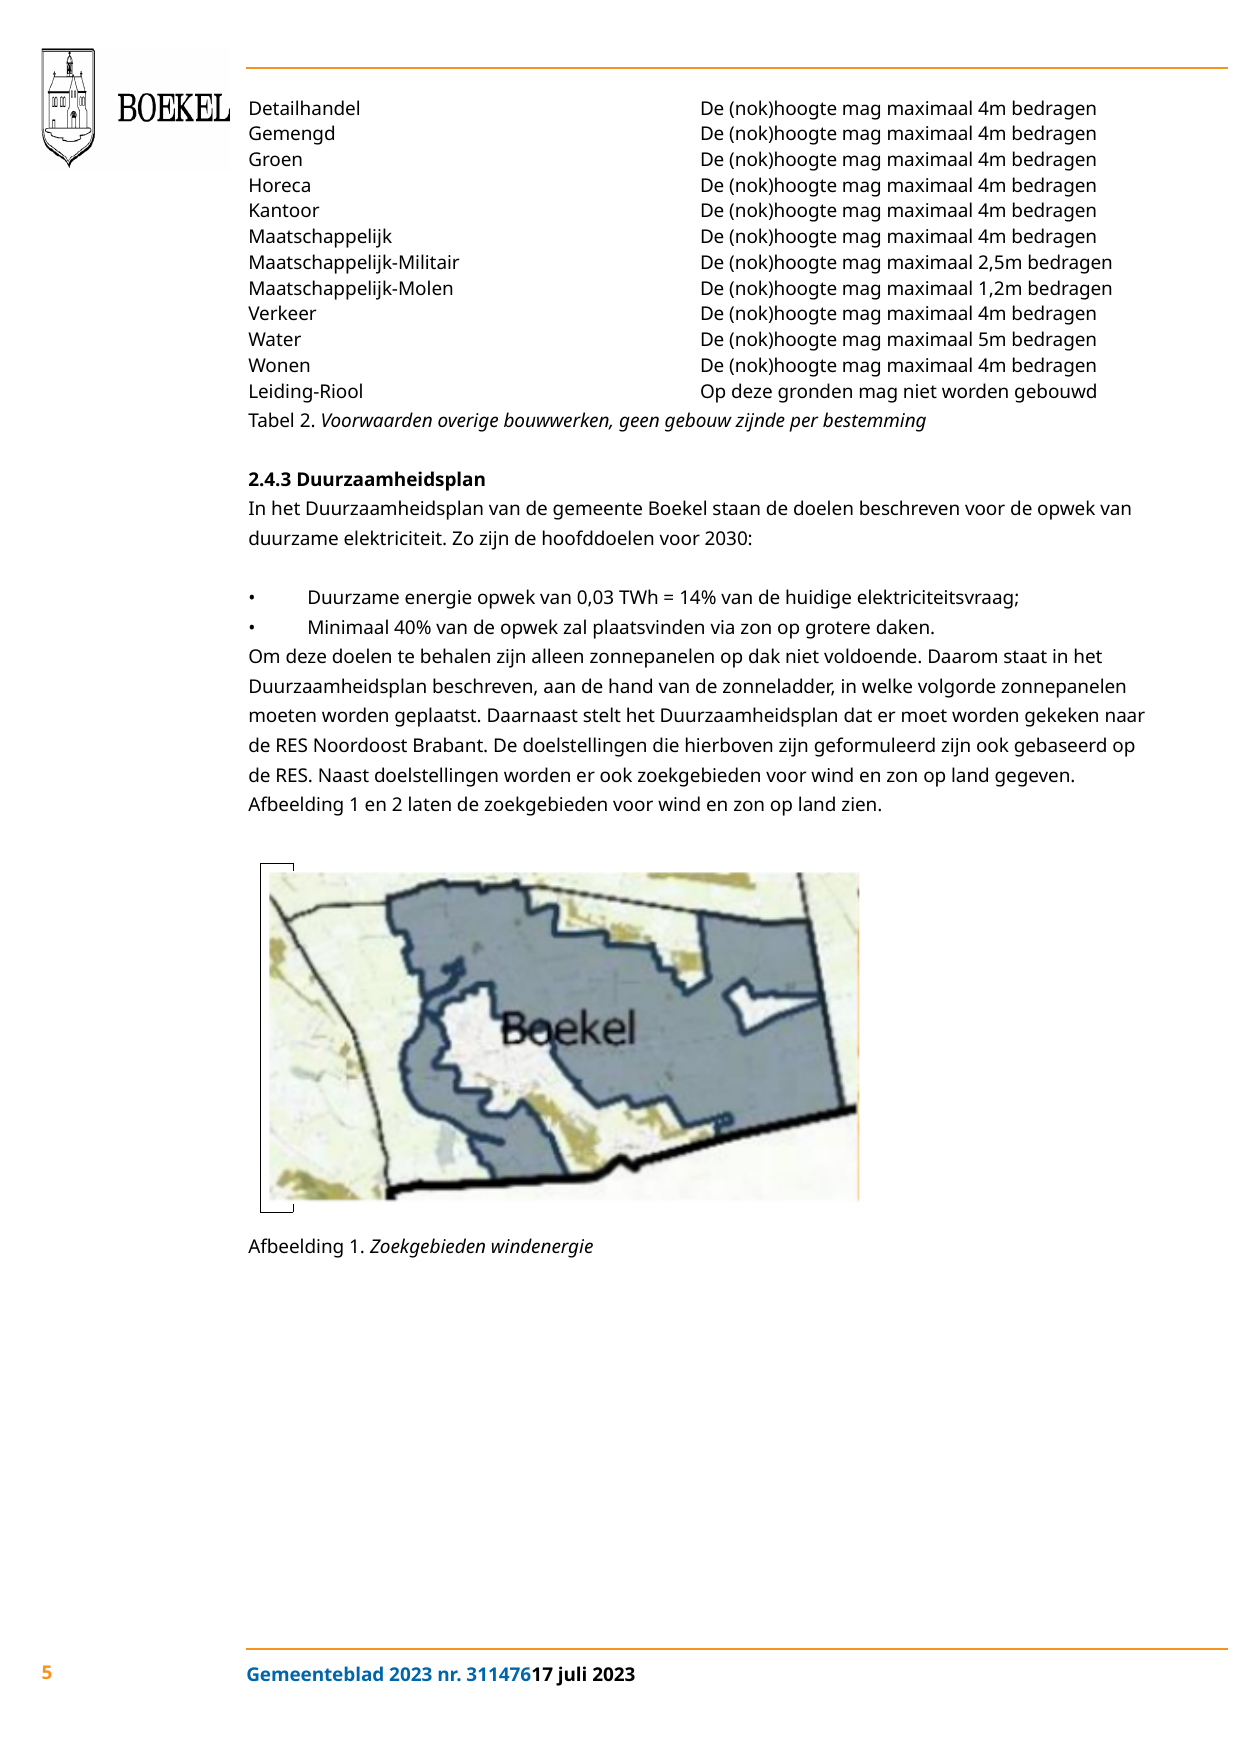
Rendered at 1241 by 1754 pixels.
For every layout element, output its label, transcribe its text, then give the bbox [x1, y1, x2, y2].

table_cell Maatschappelijk-Militair [248, 249, 700, 275]
table_cell De (nok)hoogte mag maximaal 4m bedragen [700, 146, 1152, 172]
list Minimaal 40% van de opwek zal plaatsvinden via zon op grotere daken. [248, 614, 1152, 639]
table_cell Detailhandel [248, 95, 700, 121]
table_cell Groen [248, 146, 700, 172]
text Afbeelding 1. Zoekgebieden windenergie [248, 1233, 1152, 1259]
table_cell Maatschappelijk [248, 224, 700, 249]
text Tabel 2. Voorwaarden overige bouwwerken, geen gebouw zijnde per bestemming [248, 407, 1152, 432]
table_cell Water [248, 326, 700, 352]
table_cell De (nok)hoogte mag maximaal 4m bedragen [700, 352, 1152, 378]
table_cell Op deze gronden mag niet worden gebouwd [700, 378, 1152, 403]
table_cell Wonen [248, 352, 700, 378]
picture [41, 47, 231, 172]
table_cell De (nok)hoogte mag maximaal 5m bedragen [700, 326, 1152, 352]
table_cell De (nok)hoogte mag maximaal 4m bedragen [700, 172, 1152, 198]
table_cell De (nok)hoogte mag maximaal 4m bedragen [700, 121, 1152, 146]
table_cell Horeca [248, 172, 700, 198]
picture [268, 871, 860, 1204]
text In het Duurzaamheidsplan van de gemeente Boekel staan de doelen beschreven voor de opwek van duurzame elektriciteit. Zo zijn de hoofddoelen voor 2030: [248, 496, 1152, 551]
text 2.4.3 Duurzaamheidsplan [248, 466, 1152, 492]
table_cell De (nok)hoogte mag maximaal 2,5m bedragen [700, 249, 1152, 275]
list Duurzame energie opwek van 0,03 TWh = 14% van de huidige elektriciteitsvraag; [248, 584, 1152, 610]
table_cell Leiding-Riool [248, 378, 700, 403]
table_cell Maatschappelijk-Molen [248, 275, 700, 301]
table_cell Kantoor [248, 198, 700, 223]
table_cell Verkeer [248, 301, 700, 326]
text Om deze doelen te behalen zijn alleen zonnepanelen op dak niet voldoende. Daarom staat in het Duurzaamheidsplan beschreven, aan de hand van de zonneladder, in welke volgorde zonnepanelen moeten worden geplaatst. Daarnaast stelt het Duurzaamheidsplan dat er moet worden gekeken naar de RES Noordoost Brabant. De doelstellingen die hierboven zijn geformuleerd zijn ook gebaseerd op de RES. Naast doelstellingen worden er ook zoekgebieden voor wind en zon op land gegeven. Afbeelding 1 en 2 laten de zoekgebieden voor wind en zon op land zien. [248, 643, 1152, 817]
table_cell De (nok)hoogte mag maximaal 4m bedragen [700, 301, 1152, 326]
table_cell De (nok)hoogte mag maximaal 4m bedragen [700, 224, 1152, 249]
table_cell De (nok)hoogte mag maximaal 1,2m bedragen [700, 275, 1152, 301]
table_cell De (nok)hoogte mag maximaal 4m bedragen [700, 198, 1152, 223]
table_cell De (nok)hoogte mag maximaal 4m bedragen [700, 95, 1152, 121]
table_cell Gemengd [248, 121, 700, 146]
